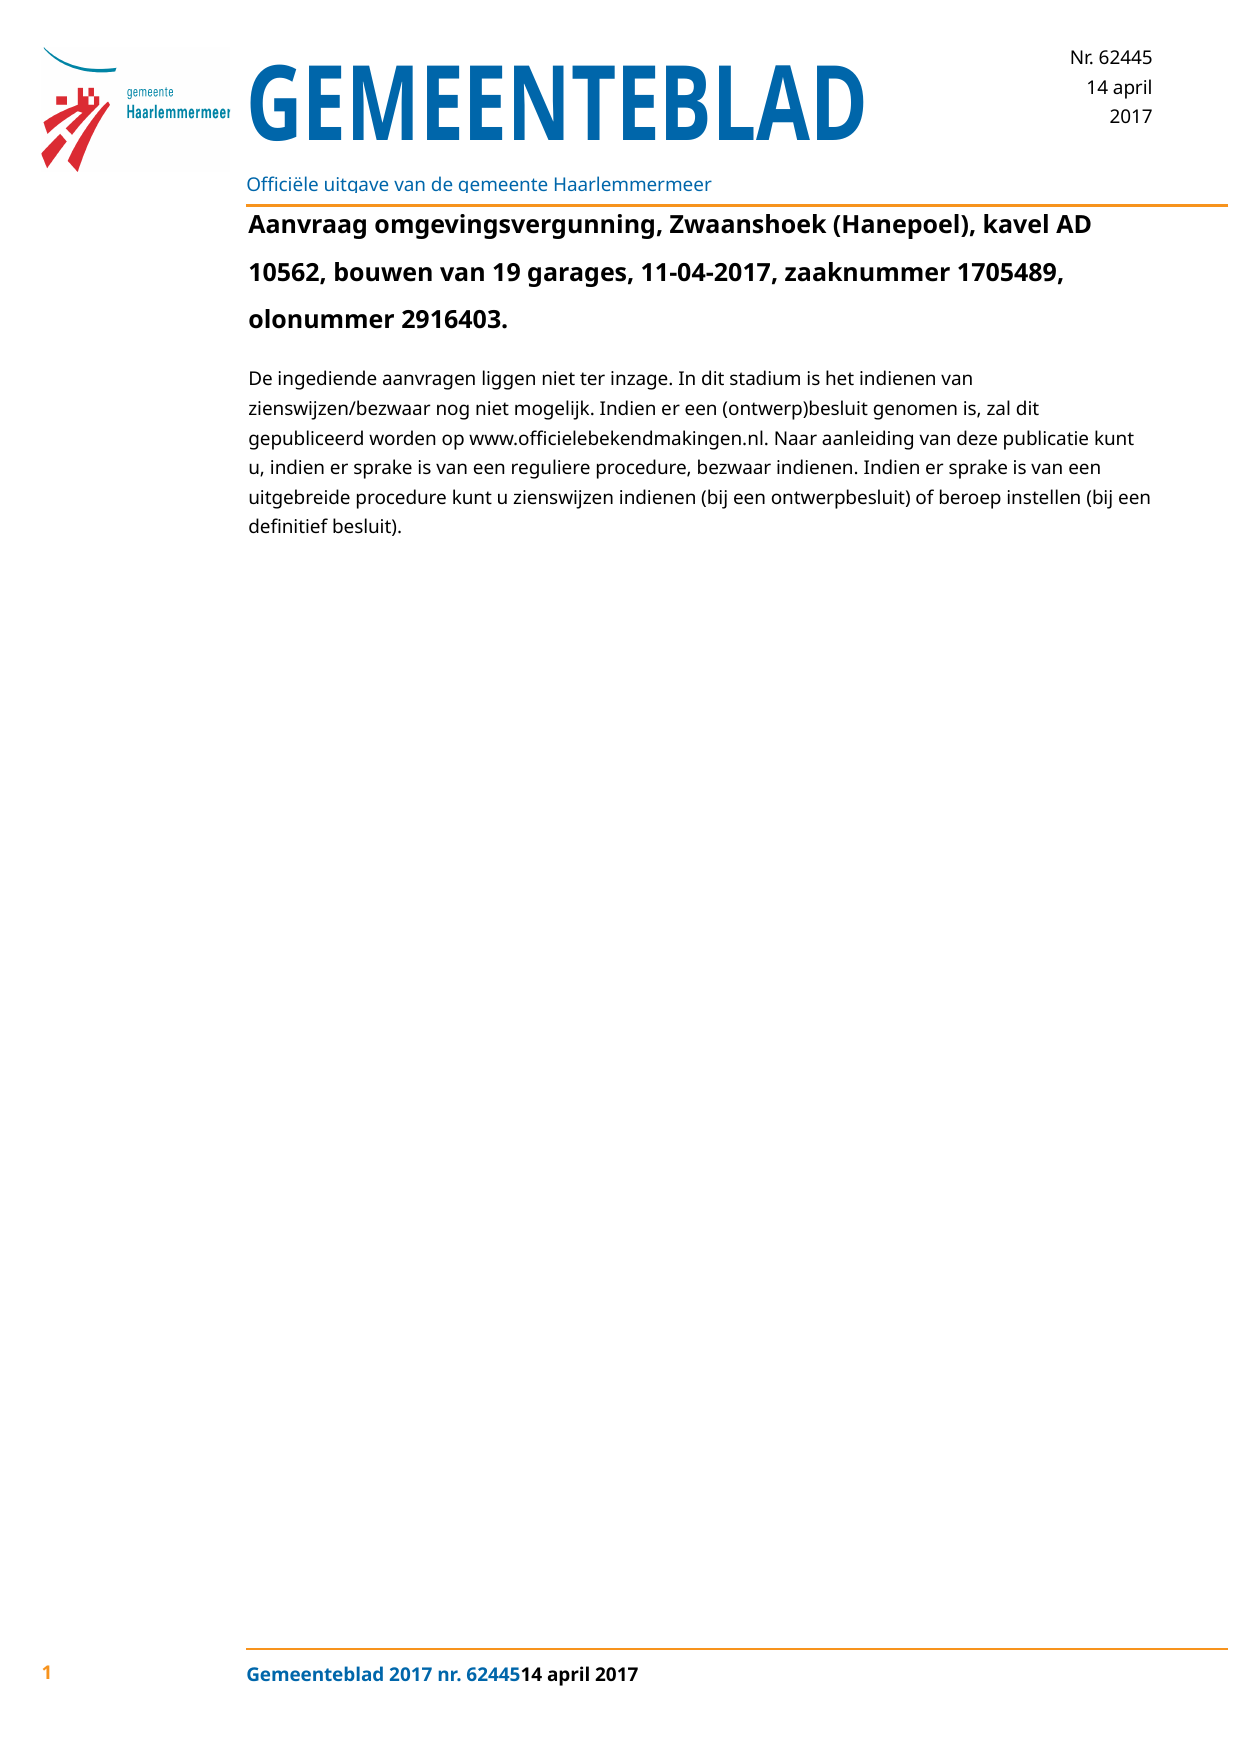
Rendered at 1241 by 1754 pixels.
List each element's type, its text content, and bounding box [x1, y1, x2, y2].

picture [41, 47, 231, 172]
text Aanvraag omgevingsvergunning, Zwaanshoek (Hanepoel), kavel AD 10562, bouwen van 19 garages, 11-04-2017, zaaknummer 1705489, olonummer 2916403. [248, 207, 1152, 336]
text De ingediende aanvragen liggen niet ter inzage. In dit stadium is het indienen van zienswijzen/bezwaar nog niet mogelijk. Indien er een (ontwerp)besluit genomen is, zal dit gepubliceerd worden op www.officielebekendmakingen.nl. Naar aanleiding van deze publicatie kunt u, indien er sprake is van een reguliere procedure, bezwaar indienen. Indien er sprake is van een uitgebreide procedure kunt u zienswijzen indienen (bij een ontwerpbesluit) of beroep instellen (bij een definitief besluit). [248, 366, 1152, 539]
